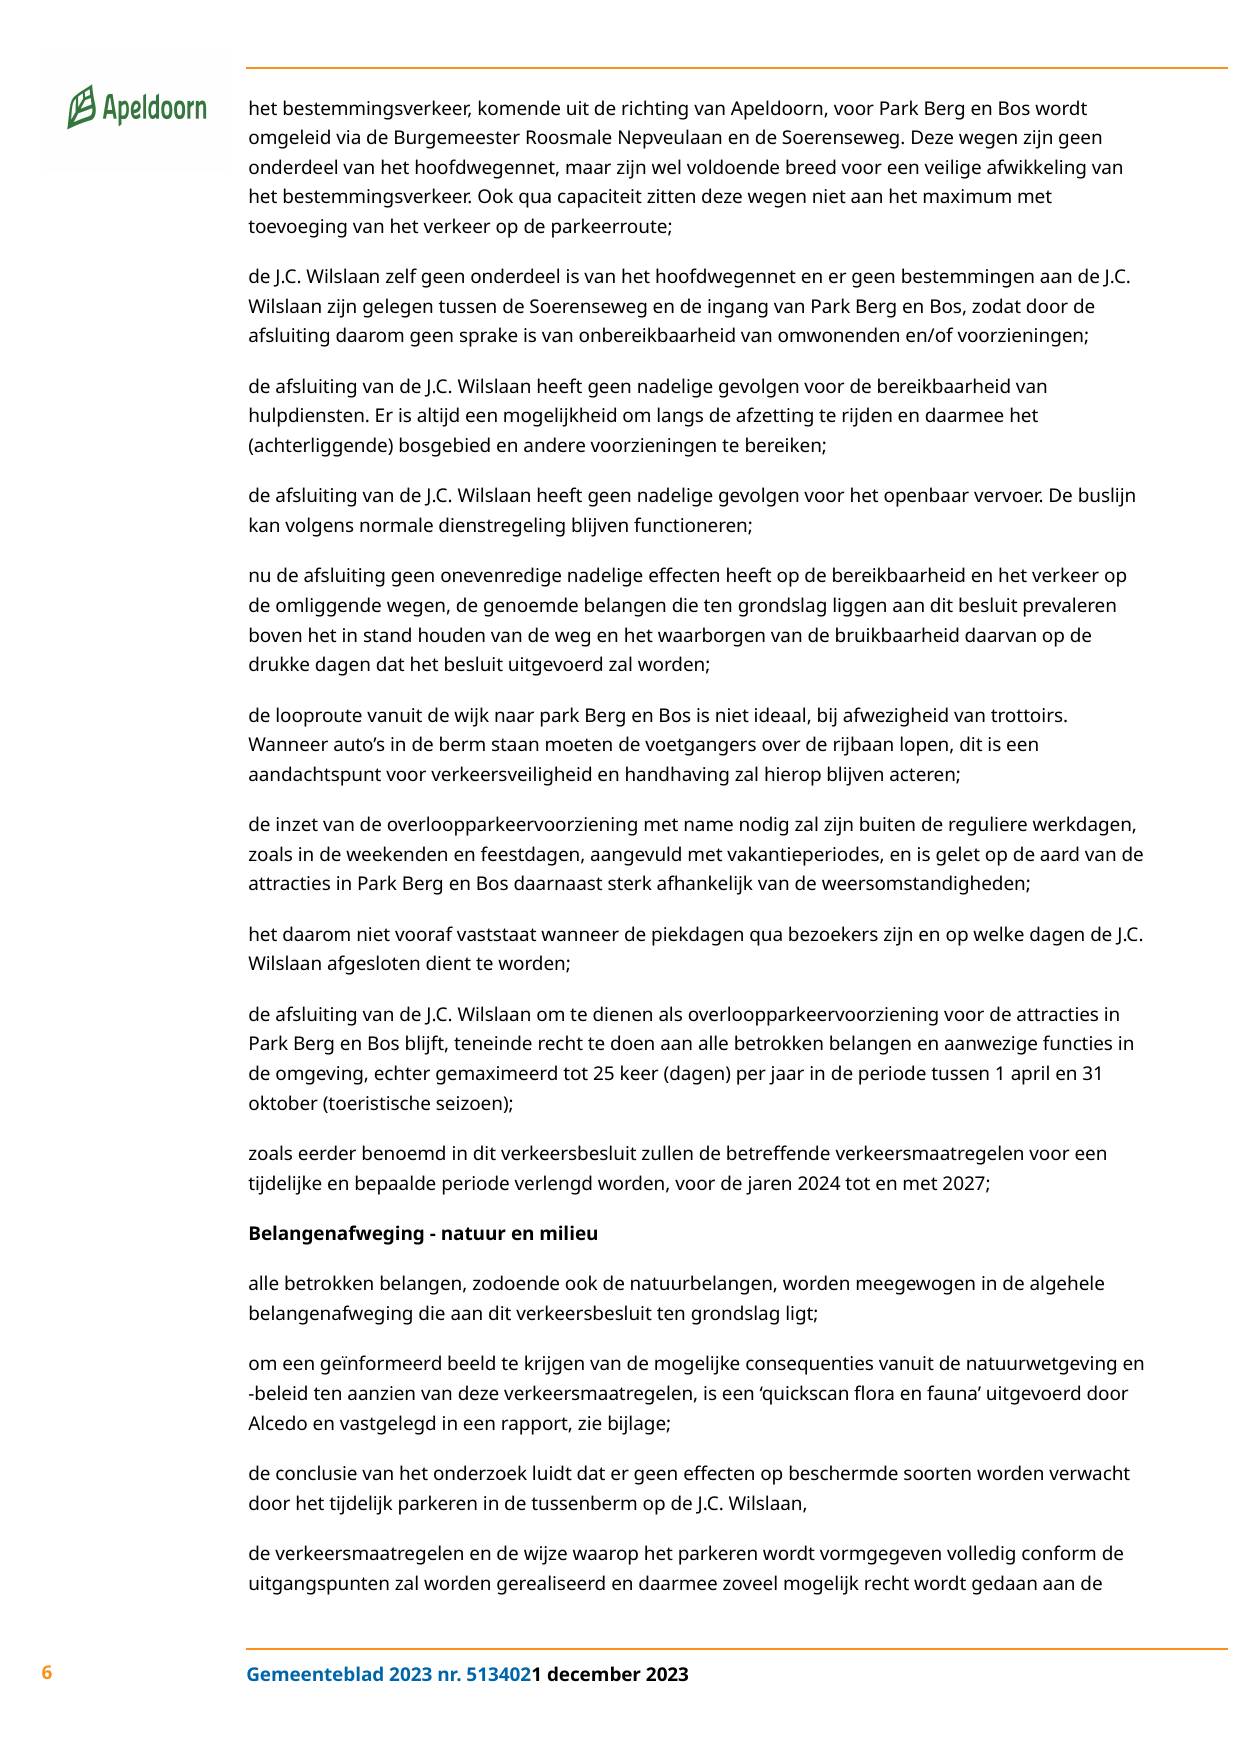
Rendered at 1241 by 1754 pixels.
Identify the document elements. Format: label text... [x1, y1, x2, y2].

text Belangenafweging - natuur en milieu [248, 1220, 1152, 1246]
text de conclusie van het onderzoek luidt dat er geen effecten op beschermde soorten worden verwacht door het tijdelijk parkeren in de tussenberm op de J.C. Wilslaan, [248, 1460, 1152, 1516]
picture [41, 47, 231, 172]
text de inzet van de overloopparkeervoorziening met name nodig zal zijn buiten de reguliere werkdagen, zoals in de weekenden en feestdagen, aangevuld met vakantieperiodes, en is gelet op de aard van de attracties in Park Berg en Bos daarnaast sterk afhankelijk van de weersomstandigheden; [248, 811, 1152, 896]
text zoals eerder benoemd in dit verkeersbesluit zullen de betreffende verkeersmaatregelen voor een tijdelijke en bepaalde periode verlengd worden, voor de jaren 2024 tot en met 2027; [248, 1140, 1152, 1196]
text nu de afsluiting geen onevenredige nadelige effecten heeft op de bereikbaarheid en het verkeer op de omliggende wegen, de genoemde belangen die ten grondslag liggen aan dit besluit prevaleren boven het in stand houden van de weg en het waarborgen van de bruikbaarheid daarvan op de drukke dagen dat het besluit uitgevoerd zal worden; [248, 563, 1152, 677]
text alle betrokken belangen, zodoende ook de natuurbelangen, worden meegewogen in de algehele belangenafweging die aan dit verkeersbesluit ten grondslag ligt; [248, 1271, 1152, 1326]
text de verkeersmaatregelen en de wijze waarop het parkeren wordt vormgegeven volledig conform de uitgangspunten zal worden gerealiseerd en daarmee zoveel mogelijk recht wordt gedaan aan de [248, 1540, 1152, 1596]
text de afsluiting van de J.C. Wilslaan om te dienen als overloopparkeervoorziening voor de attracties in Park Berg en Bos blijft, teneinde recht te doen aan alle betrokken belangen en aanwezige functies in de omgeving, echter gemaximeerd tot 25 keer (dagen) per jaar in de periode tussen 1 april en 31 oktober (toeristische seizoen); [248, 1001, 1152, 1116]
text het bestemmingsverkeer, komende uit de richting van Apeldoorn, voor Park Berg en Bos wordt omgeleid via de Burgemeester Roosmale Nepveulaan en de Soerenseweg. Deze wegen zijn geen onderdeel van het hoofdwegennet, maar zijn wel voldoende breed voor een veilige afwikkeling van het bestemmingsverkeer. Ook qua capaciteit zitten deze wegen niet aan het maximum met toevoeging van het verkeer op de parkeerroute; [248, 95, 1152, 239]
text het daarom niet vooraf vaststaat wanneer de piekdagen qua bezoekers zijn en op welke dagen de J.C. Wilslaan afgesloten dient te worden; [248, 921, 1152, 976]
text om een geïnformeerd beeld te krijgen van de mogelijke consequenties vanuit de natuurwetgeving en -beleid ten aanzien van deze verkeersmaatregelen, is een ‘quickscan flora en fauna’ uitgevoerd door Alcedo en vastgelegd in een rapport, zie bijlage; [248, 1351, 1152, 1436]
text de afsluiting van de J.C. Wilslaan heeft geen nadelige gevolgen voor de bereikbaarheid van hulpdiensten. Er is altijd een mogelijkheid om langs de afzetting te rijden en daarmee het (achterliggende) bosgebied en andere voorzieningen te bereiken; [248, 373, 1152, 458]
text de J.C. Wilslaan zelf geen onderdeel is van het hoofdwegennet en er geen bestemmingen aan de J.C. Wilslaan zijn gelegen tussen de Soerenseweg en de ingang van Park Berg en Bos, zodat door de afsluiting daarom geen sprake is van onbereikbaarheid van omwonenden en/of voorzieningen; [248, 263, 1152, 348]
text de looproute vanuit de wijk naar park Berg en Bos is niet ideaal, bij afwezigheid van trottoirs. Wanneer auto’s in de berm staan moeten de voetgangers over de rijbaan lopen, dit is een aandachtspunt voor verkeersveiligheid en handhaving zal hierop blijven acteren; [248, 702, 1152, 787]
text de afsluiting van de J.C. Wilslaan heeft geen nadelige gevolgen voor het openbaar vervoer. De buslijn kan volgens normale dienstregeling blijven functioneren; [248, 483, 1152, 538]
